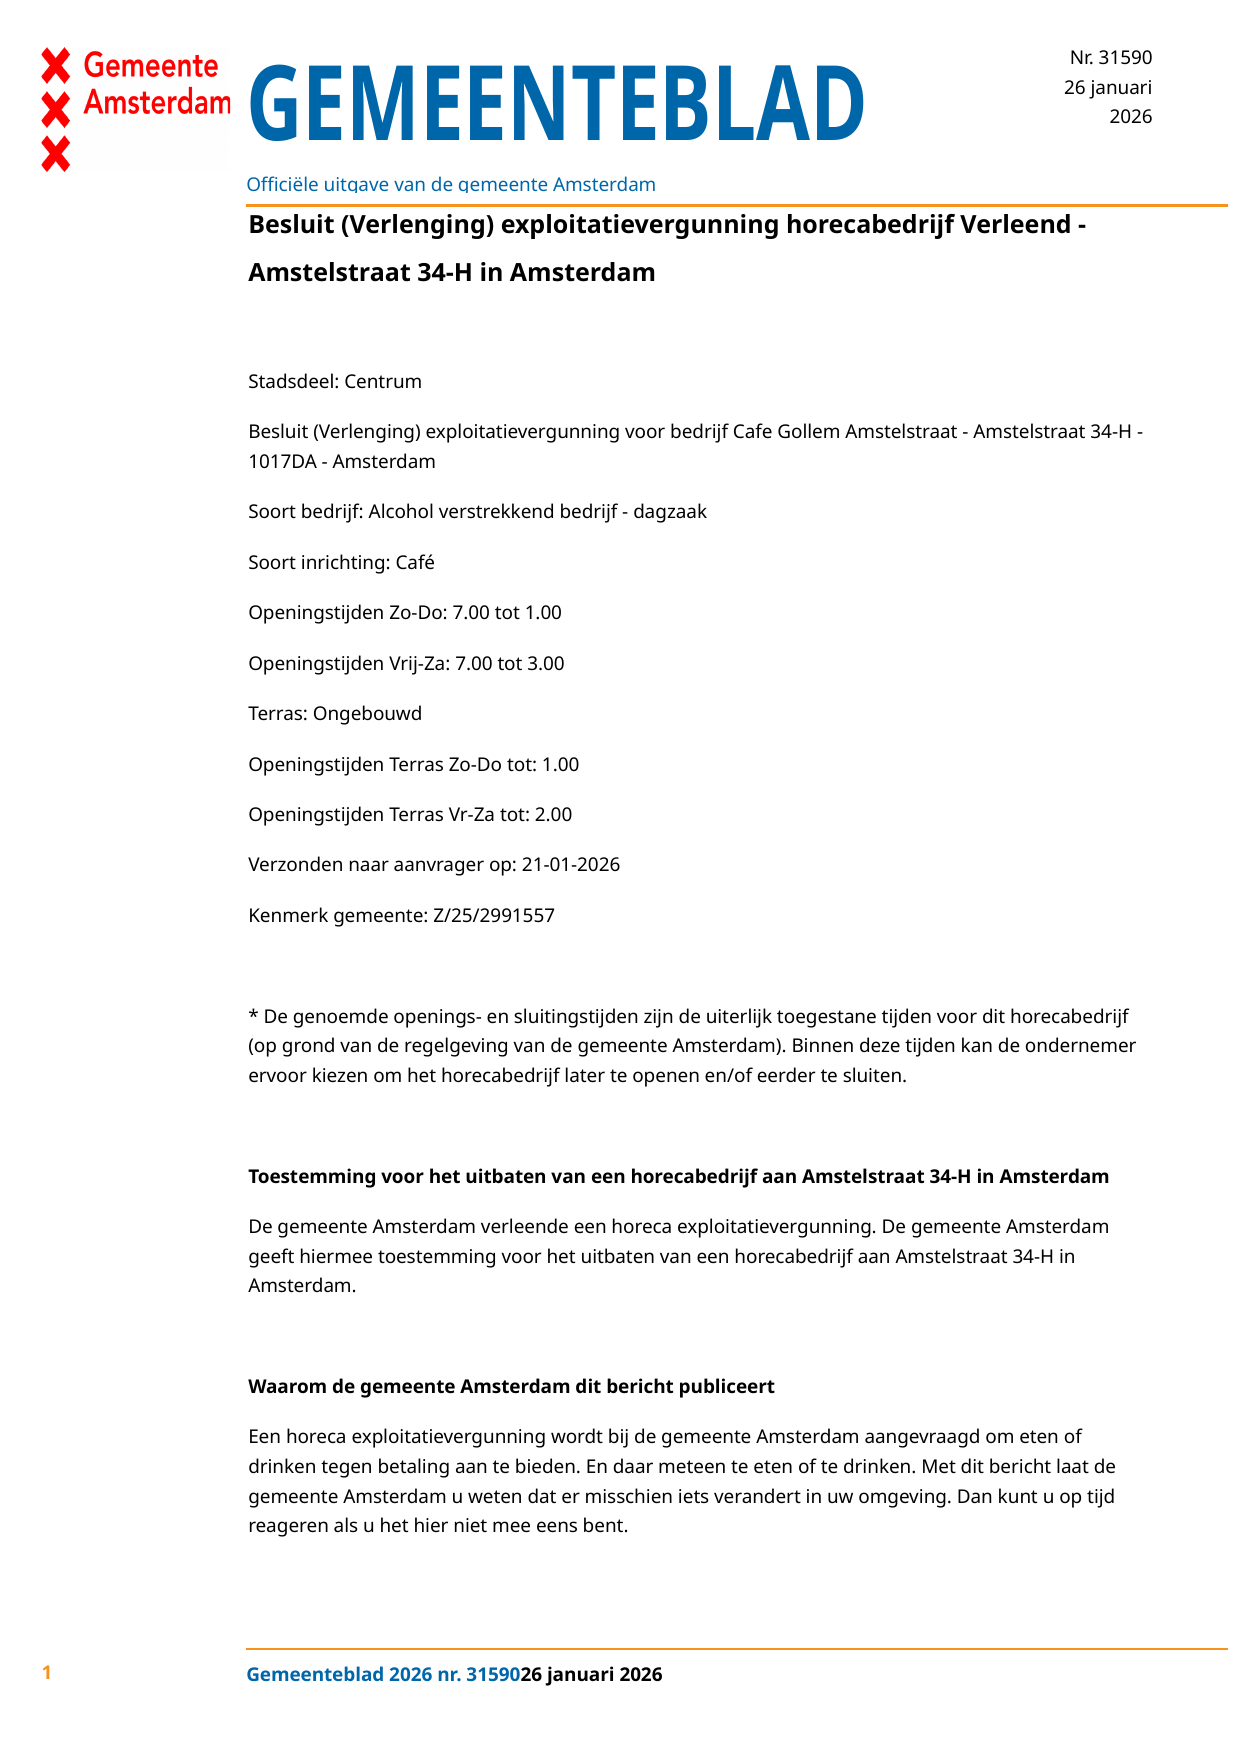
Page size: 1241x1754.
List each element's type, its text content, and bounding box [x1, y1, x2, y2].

text Soort inrichting: Café [248, 549, 1152, 575]
text Openingstijden Vrij-Za: 7.00 tot 3.00 [248, 650, 1152, 676]
text Openingstijden Terras Zo-Do tot: 1.00 [248, 751, 1152, 777]
text Openingstijden Terras Vr-Za tot: 2.00 [248, 801, 1152, 827]
text Openingstijden Zo-Do: 7.00 tot 1.00 [248, 599, 1152, 625]
text Waarom de gemeente Amsterdam dit bericht publiceert [248, 1373, 1152, 1399]
text * De genoemde openings- en sluitingstijden zijn de uiterlijk toegestane tijden voor dit horecabedrijf (op grond van de regelgeving van de gemeente Amsterdam). Binnen deze tijden kan de ondernemer ervoor kiezen om het horecabedrijf later te openen en/of eerder te sluiten. [248, 1003, 1152, 1088]
text Besluit (Verlenging) exploitatievergunning voor bedrijf Cafe Gollem Amstelstraat - Amstelstraat 34-H - 1017DA - Amsterdam [248, 419, 1152, 474]
text Kenmerk gemeente: Z/25/2991557 [248, 902, 1152, 928]
text Terras: Ongebouwd [248, 700, 1152, 726]
text De gemeente Amsterdam verleende een horeca exploitatievergunning. De gemeente Amsterdam geeft hiermee toestemming voor het uitbaten van een horecabedrijf aan Amstelstraat 34-H in Amsterdam. [248, 1213, 1152, 1298]
picture [41, 47, 231, 172]
text Besluit (Verlenging) exploitatievergunning horecabedrijf Verleend - Amstelstraat 34-H in Amsterdam [248, 207, 1152, 288]
text Stadsdeel: Centrum [248, 368, 1152, 394]
text Soort bedrijf: Alcohol verstrekkend bedrijf - dagzaak [248, 499, 1152, 524]
text Een horeca exploitatievergunning wordt bij de gemeente Amsterdam aangevraagd om eten of drinken tegen betaling aan te bieden. En daar meteen te eten of te drinken. Met dit bericht laat de gemeente Amsterdam u weten dat er misschien iets verandert in uw omgeving. Dan kunt u op tijd reageren als u het hier niet mee eens bent. [248, 1424, 1152, 1538]
text Toestemming voor het uitbaten van een horecabedrijf aan Amstelstraat 34-H in Amsterdam [248, 1163, 1152, 1189]
text Verzonden naar aanvrager op: 21-01-2026 [248, 852, 1152, 877]
